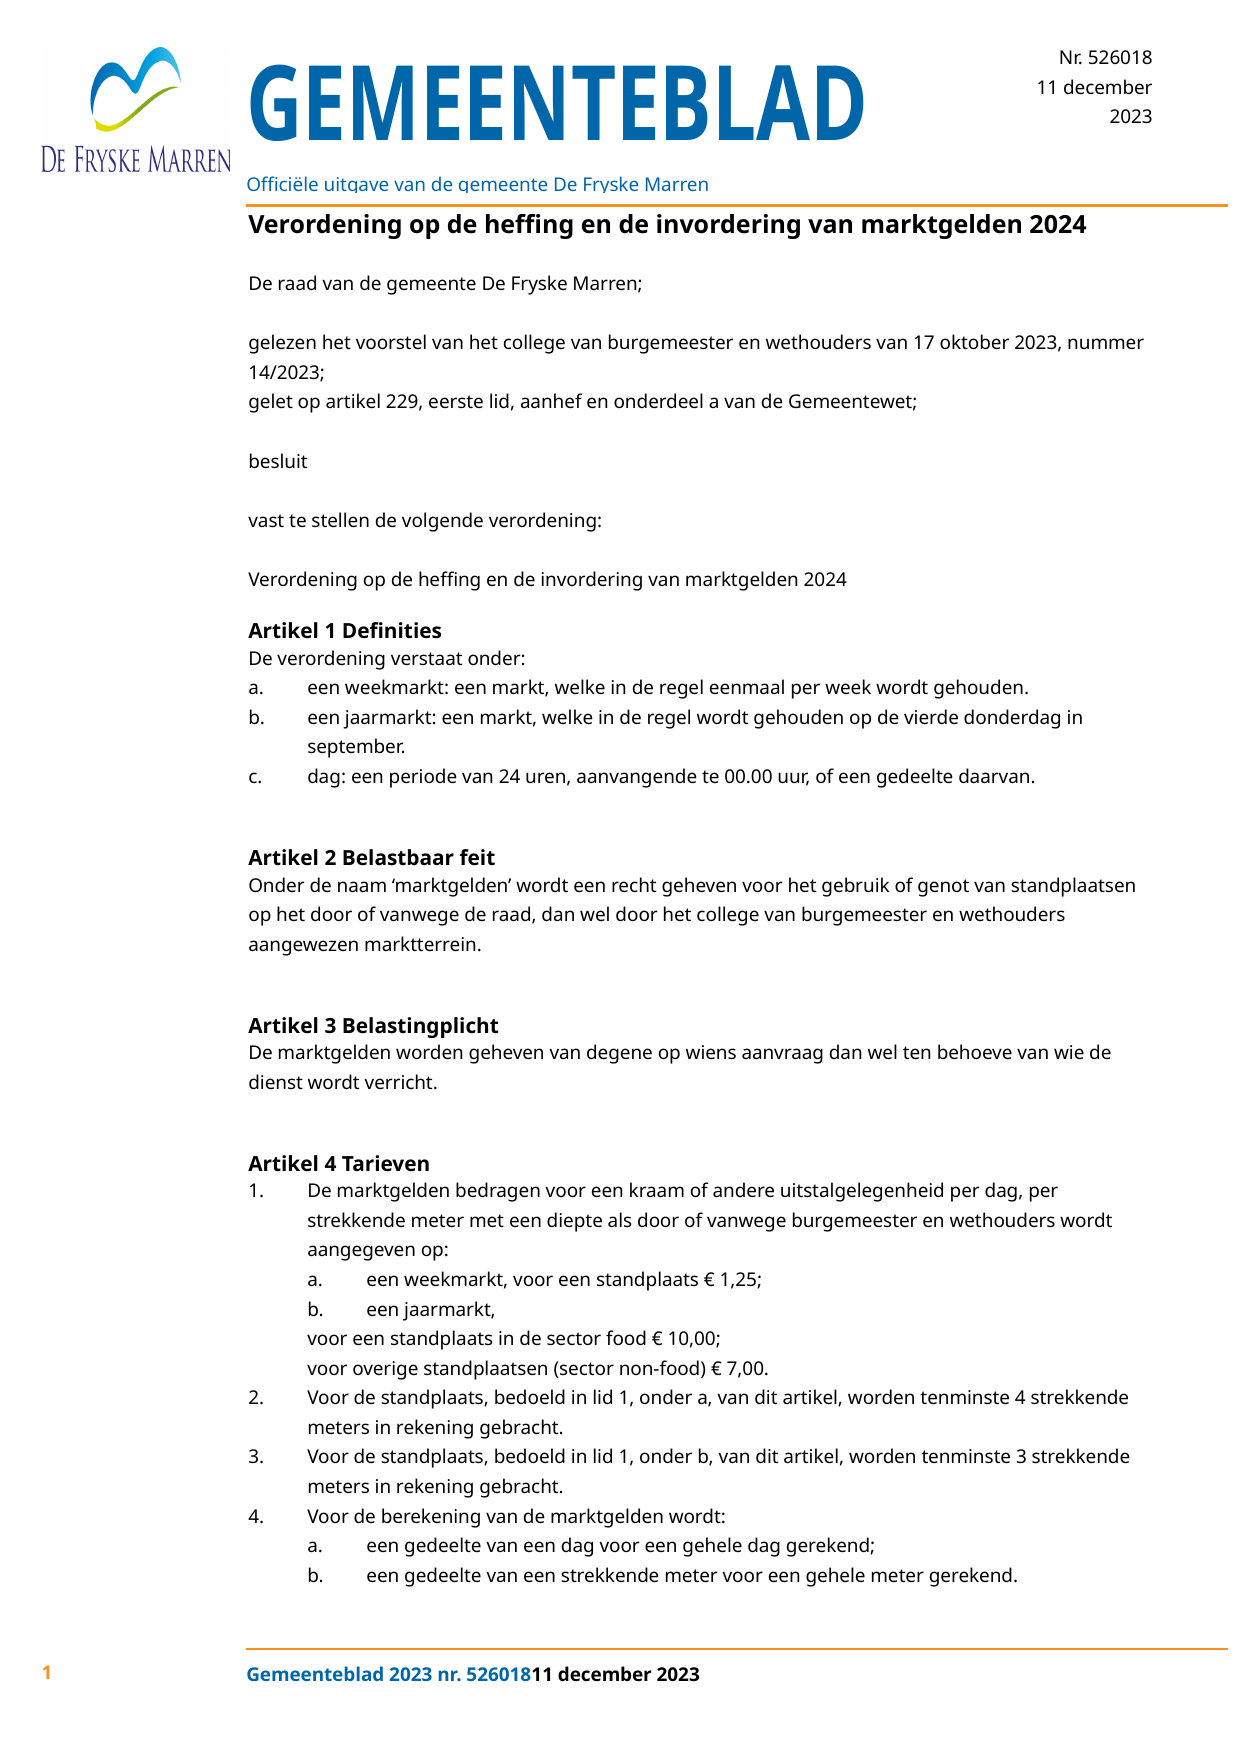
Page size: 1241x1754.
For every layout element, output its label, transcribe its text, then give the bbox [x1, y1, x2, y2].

text Artikel 4 Tarieven [248, 1149, 1152, 1177]
list dag: een periode van 24 uren, aanvangende te 00.00 uur, of een gedeelte daarvan. [248, 763, 1152, 789]
list Voor de standplaats, bedoeld in lid 1, onder b, van dit artikel, worden tenminste 3 strekkende meters in rekening gebracht. [248, 1444, 1152, 1499]
list een jaarmarkt: een markt, welke in de regel wordt gehouden op de vierde donderdag in september. [248, 704, 1152, 759]
text Artikel 1 Definities [248, 617, 1152, 645]
text Onder de naam ‘marktgelden’ wordt een recht geheven voor het gebruik of genot van standplaatsen op het door of vanwege de raad, dan wel door het college van burgemeester en wethouders aangewezen marktterrein. [248, 872, 1152, 957]
text Artikel 2 Belastbaar feit [248, 843, 1152, 872]
list een weekmarkt: een markt, welke in de regel eenmaal per week wordt gehouden. [248, 674, 1152, 700]
list een gedeelte van een dag voor een gehele dag gerekend; [307, 1532, 1152, 1558]
text De marktgelden worden geheven van degene op wiens aanvraag dan wel ten behoeve van wie de dienst wordt verricht. [248, 1039, 1152, 1095]
text De raad van de gemeente De Fryske Marren; [248, 270, 1152, 296]
text gelet op artikel 229, eerste lid, aanhef en onderdeel a van de Gemeentewet; [248, 389, 1152, 414]
picture [41, 47, 231, 172]
text gelezen het voorstel van het college van burgemeester en wethouders van 17 oktober 2023, nummer 14/2023; [248, 329, 1152, 385]
list voor overige standplaatsen (sector non-food) € 7,00. [248, 1355, 1152, 1381]
list Voor de berekening van de marktgelden wordt: [248, 1503, 1152, 1528]
text Artikel 3 Belastingplicht [248, 1011, 1152, 1039]
text De verordening verstaat onder: [248, 645, 1152, 671]
list voor een standplaats in de sector food € 10,00; [248, 1325, 1152, 1351]
list een weekmarkt, voor een standplaats € 1,25; [307, 1266, 1152, 1292]
list Voor de standplaats, bedoeld in lid 1, onder a, van dit artikel, worden tenminste 4 strekkende meters in rekening gebracht. [248, 1384, 1152, 1440]
list De marktgelden bedragen voor een kraam of andere uitstalgelegenheid per dag, per strekkende meter met een diepte als door of vanwege burgemeester en wethouders wordt aangegeven op: [248, 1177, 1152, 1262]
text vast te stellen de volgende verordening: [248, 507, 1152, 533]
text Verordening op de heffing en de invordering van marktgelden 2024 [248, 207, 1152, 241]
list een gedeelte van een strekkende meter voor een gehele meter gerekend. [307, 1562, 1152, 1588]
text besluit [248, 448, 1152, 473]
list een jaarmarkt, [307, 1296, 1152, 1321]
text Verordening op de heffing en de invordering van marktgelden 2024 [248, 566, 1152, 592]
